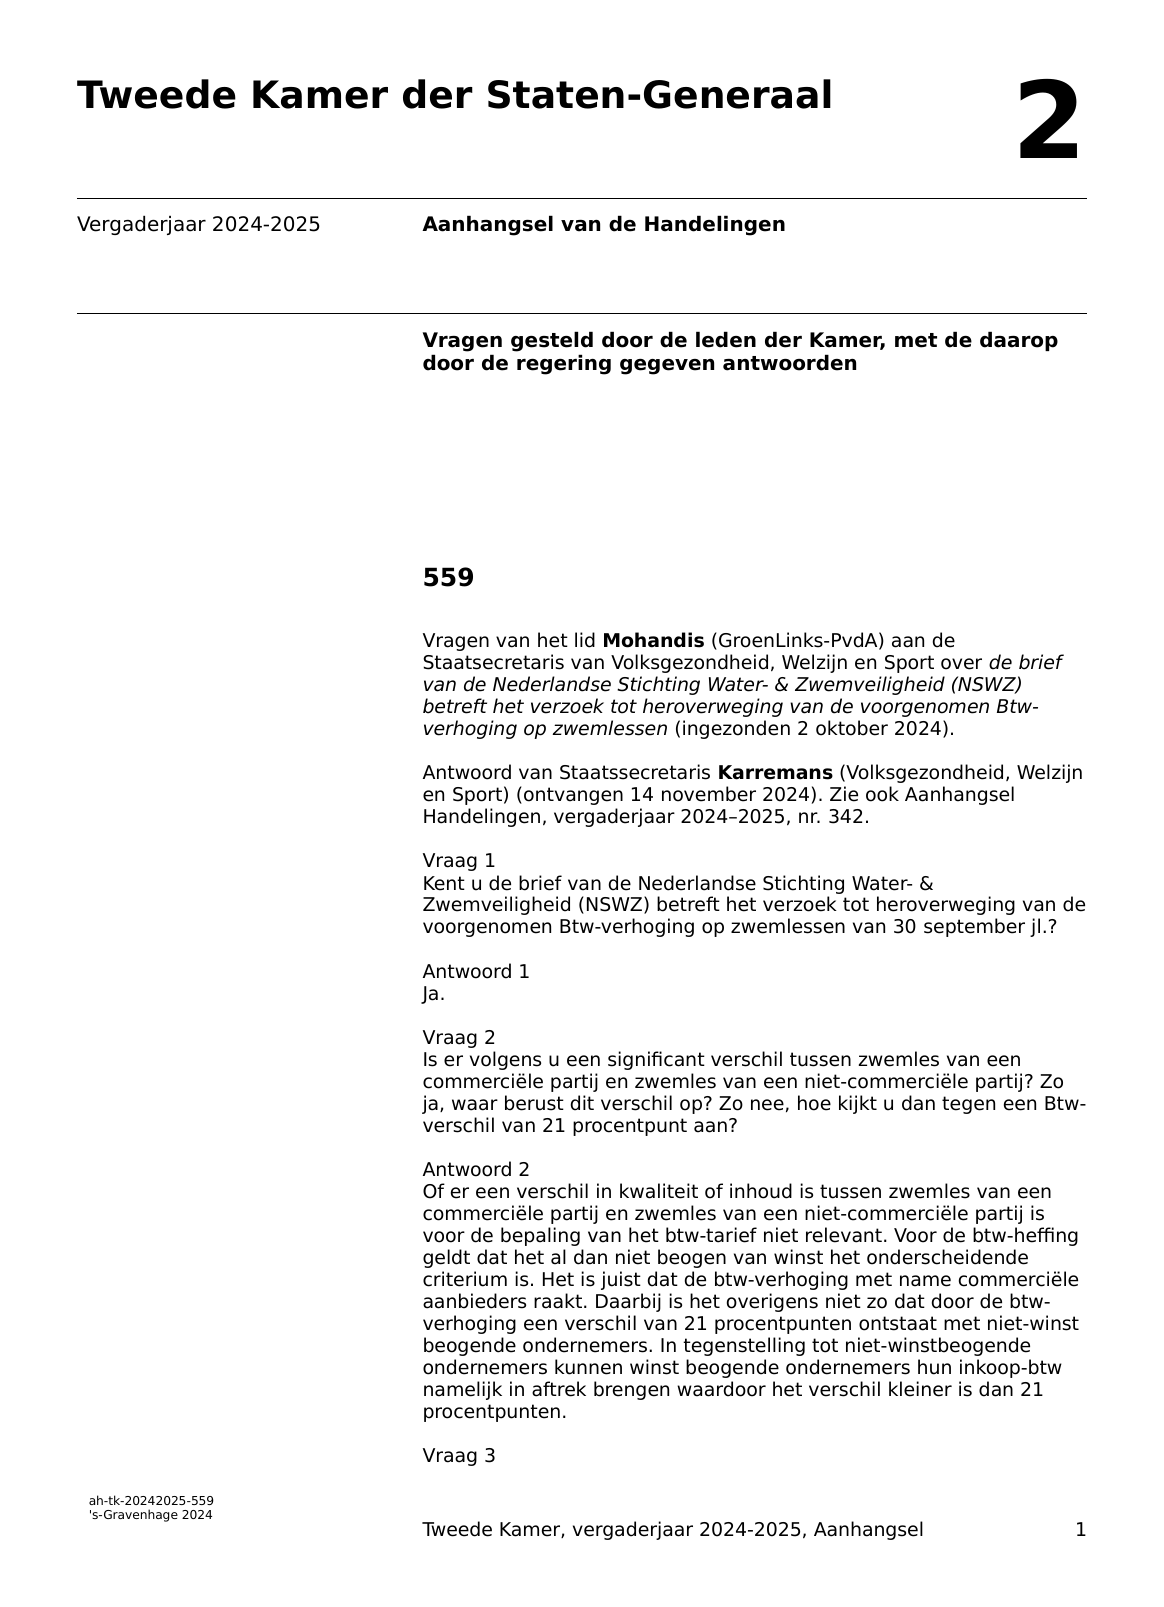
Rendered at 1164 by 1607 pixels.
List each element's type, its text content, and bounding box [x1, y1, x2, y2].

text Vraag 2 [422, 1027, 1087, 1049]
text Is er volgens u een significant verschil tussen zwemles van een commerciële partij en zwemles van een niet-commerciële partij? Zo ja, waar berust dit verschil op? Zo nee, hoe kijkt u dan tegen een Btw-verschil van 21 procentpunt aan? [422, 1049, 1087, 1137]
text Vraag 3 [422, 1445, 1087, 1467]
text Vragen van het lid Mohandis (GroenLinks-PvdA) aan de Staatsecretaris van Volksgezondheid, Welzijn en Sport over de brief van de Nederlandse Stichting Water- & Zwemveiligheid (NSWZ) betreft het verzoek tot heroverweging van de voorgenomen Btw-verhoging op zwemlessen (ingezonden 2 oktober 2024). [422, 630, 1087, 740]
text Antwoord van Staatssecretaris Karremans (Volksgezondheid, Welzijn en Sport) (ontvangen 14 november 2024). Zie ook Aanhangsel Handelingen, vergaderjaar 2024–2025, nr. 342. [422, 762, 1087, 828]
table_cell Vergaderjaar 2024-2025 [77, 199, 422, 313]
text Kent u de brief van de Nederlandse Stichting Water- & Zwemveiligheid (NSWZ) betreft het verzoek tot heroverweging van de voorgenomen Btw-verhoging op zwemlessen van 30 september jl.? [422, 872, 1087, 938]
text Vraag 1 [422, 850, 1087, 872]
text Ja. [422, 982, 1087, 1004]
text Antwoord 2 [422, 1159, 1087, 1181]
text ah-tk-20242025-559 [88, 1494, 323, 1508]
text Of er een verschil in kwaliteit of inhoud is tussen zwemles van een commerciële partij en zwemles van een niet-commerciële partij is voor de bepaling van het btw-tarief niet relevant. Voor de btw-heffing geldt dat het al dan niet beogen van winst het onderscheidende criterium is. Het is juist dat de btw-verhoging met name commerciële aanbieders raakt. Daarbij is het overigens niet zo dat door de btw-verhoging een verschil van 21 procentpunten ontstaat met niet-winst beogende ondernemers. In tegenstelling tot niet-winstbeogende ondernemers kunnen winst beogende ondernemers hun inkoop-btw namelijk in aftrek brengen waardoor het verschil kleiner is dan 21 procentpunten. [422, 1181, 1087, 1422]
table_cell Aanhangsel van de Handelingen [422, 199, 1087, 313]
text 559 [422, 563, 1087, 592]
table_cell Vragen gesteld door de leden der Kamer, met de daarop door de regering gegeven antwoorden [422, 314, 1087, 375]
table_cell [77, 314, 422, 375]
table_header Tweede Kamer der Staten-Generaal [77, 59, 886, 198]
text 's-Gravenhage 2024 [88, 1508, 323, 1522]
table_header 2 [886, 59, 1087, 198]
text Antwoord 1 [422, 961, 1087, 982]
